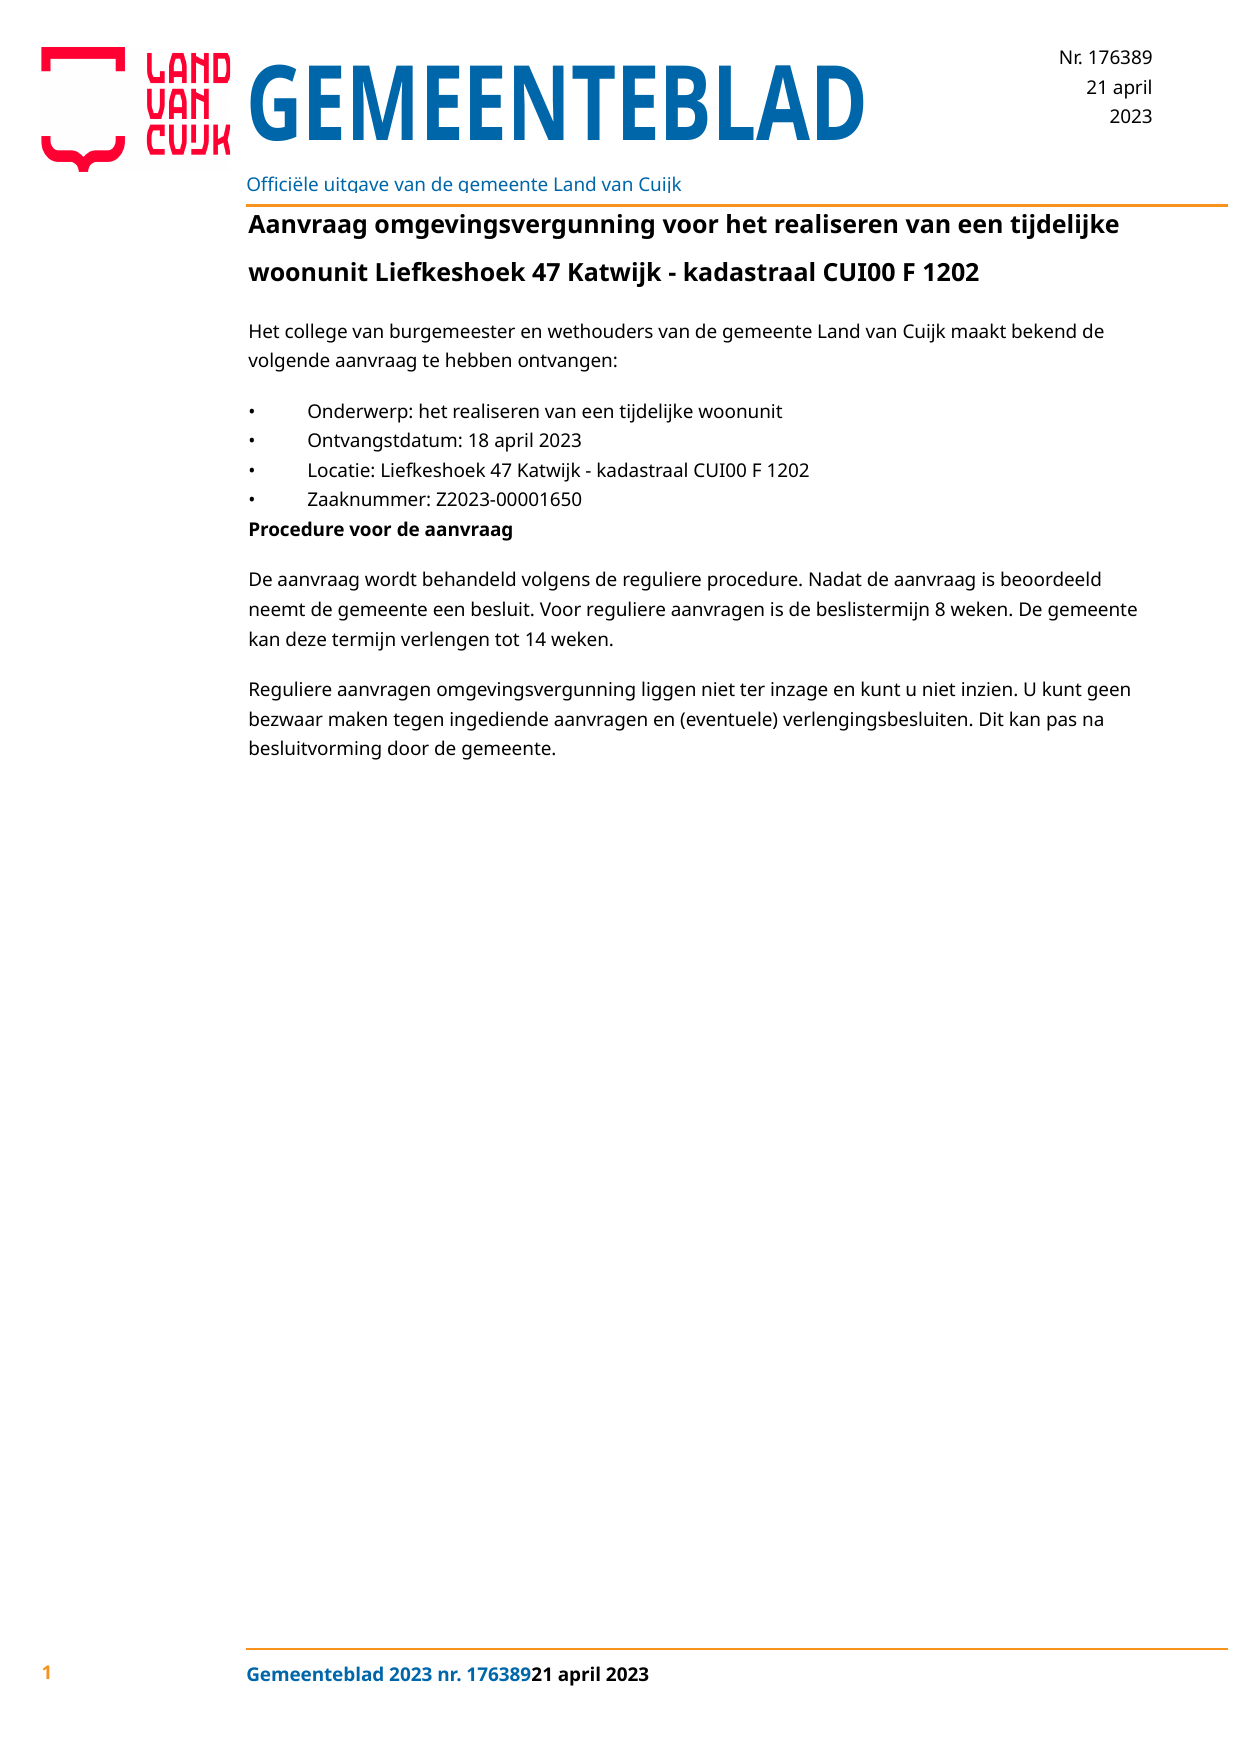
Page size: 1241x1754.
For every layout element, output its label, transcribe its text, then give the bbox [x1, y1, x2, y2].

list Locatie: Liefkeshoek 47 Katwijk - kadastraal CUI00 F 1202 [248, 457, 1152, 483]
text Procedure voor de aanvraag [248, 516, 1152, 542]
list Onderwerp: het realiseren van een tijdelijke woonunit [248, 398, 1152, 424]
list Zaaknummer: Z2023-00001650 [248, 487, 1152, 512]
text Aanvraag omgevingsvergunning voor het realiseren van een tijdelijke woonunit Liefkeshoek 47 Katwijk - kadastraal CUI00 F 1202 [248, 207, 1152, 288]
text Reguliere aanvragen omgevingsvergunning liggen niet ter inzage en kunt u niet inzien. U kunt geen bezwaar maken tegen ingediende aanvragen en (eventuele) verlengingsbesluiten. Dit kan pas na besluitvorming door de gemeente. [248, 676, 1152, 761]
list Ontvangstdatum: 18 april 2023 [248, 427, 1152, 453]
text De aanvraag wordt behandeld volgens de reguliere procedure. Nadat de aanvraag is beoordeeld neemt de gemeente een besluit. Voor reguliere aanvragen is de beslistermijn 8 weken. De gemeente kan deze termijn verlengen tot 14 weken. [248, 567, 1152, 652]
text Het college van burgemeester en wethouders van de gemeente Land van Cuijk maakt bekend de volgende aanvraag te hebben ontvangen: [248, 318, 1152, 373]
picture [41, 47, 231, 172]
